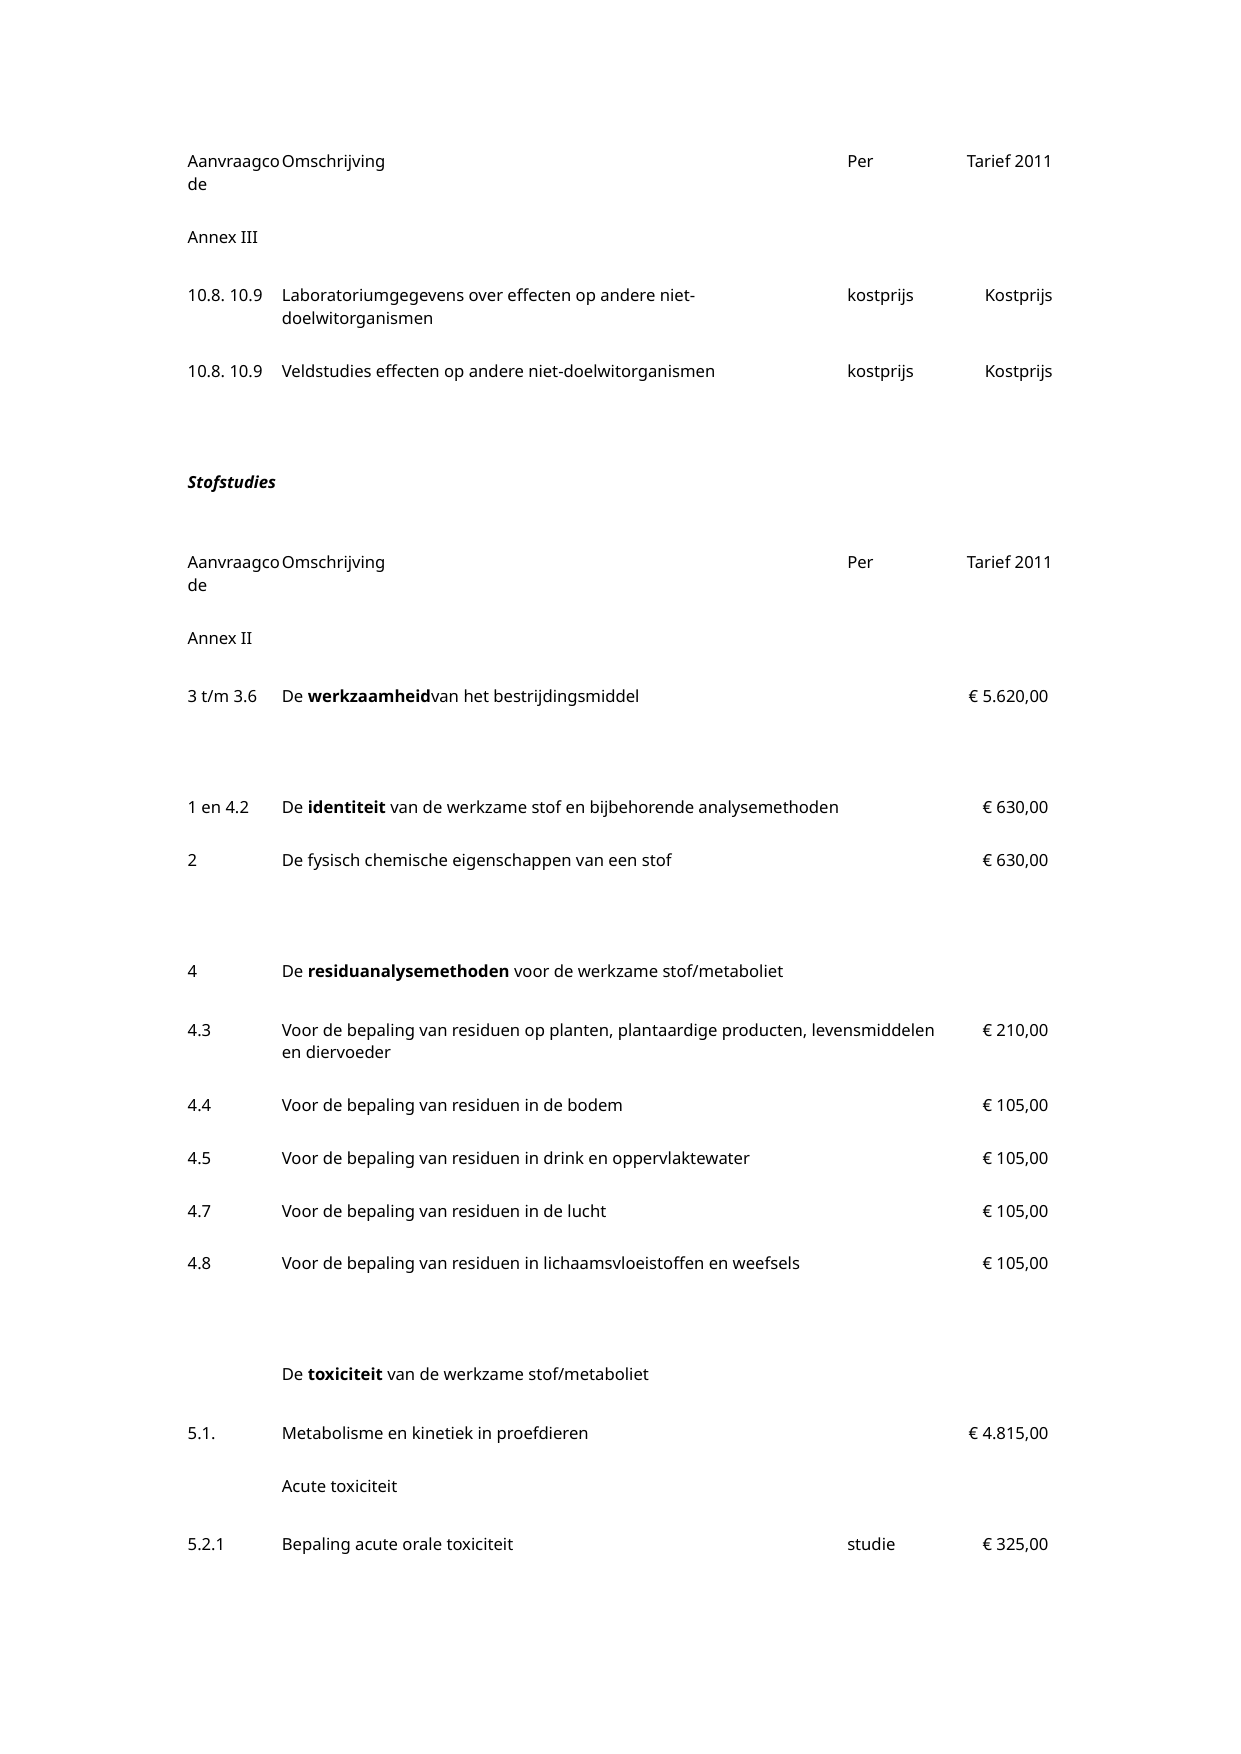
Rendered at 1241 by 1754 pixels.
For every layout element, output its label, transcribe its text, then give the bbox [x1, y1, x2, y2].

table_header Tarief 2011 [950, 551, 1053, 626]
table_header Omschrijving [282, 551, 847, 626]
table_cell € 5.620,00 [950, 685, 1053, 738]
table_cell Kostprijs [950, 359, 1053, 412]
table_cell Voor de bepaling van residuen op planten, plantaardige producten, levensmiddelen en diervoeder [282, 1018, 950, 1094]
table_cell [950, 1305, 1053, 1363]
table_cell [188, 1363, 282, 1421]
table_cell [282, 901, 847, 960]
table_cell € 105,00 [950, 1199, 1053, 1252]
table_cell Bepaling acute orale toxiciteit [282, 1533, 847, 1585]
table_cell [188, 901, 282, 960]
table_cell [847, 901, 950, 960]
table_header Per [847, 150, 950, 225]
table_cell [950, 626, 1053, 685]
table_cell 4 [188, 960, 282, 1018]
table_cell [950, 1363, 1053, 1421]
table_cell De fysisch chemische eigenschappen van een stof [282, 849, 950, 901]
table_cell De identiteit van de werkzame stof en bijbehorende analysemethoden [282, 796, 950, 849]
table_cell [847, 225, 950, 284]
table_cell Annex III [188, 225, 282, 284]
table_cell 5.2.1 [188, 1533, 282, 1585]
table_cell [188, 738, 282, 796]
text Stofstudies [187, 470, 1053, 493]
table_cell kostprijs [847, 359, 950, 412]
table_cell [282, 225, 847, 284]
table_cell 10.8. 10.9 [188, 359, 282, 412]
table_cell Voor de bepaling van residuen in de lucht [282, 1199, 950, 1252]
table_cell € 630,00 [950, 796, 1053, 849]
table_cell 4.7 [188, 1199, 282, 1252]
table_cell De toxiciteit van de werkzame stof/metaboliet [282, 1363, 950, 1421]
table_cell 5.1. [188, 1421, 282, 1474]
table_cell Voor de bepaling van residuen in lichaamsvloeistoffen en weefsels [282, 1252, 950, 1304]
table_cell De werkzaamheidvan het bestrijdingsmiddel [282, 685, 950, 738]
table_cell studie [847, 1533, 950, 1585]
table_cell [950, 901, 1053, 960]
table_header Per [847, 551, 950, 626]
table_cell [282, 738, 847, 796]
table_cell € 4.815,00 [950, 1421, 1053, 1474]
table_cell 10.8. 10.9 [188, 284, 282, 359]
table_cell € 325,00 [950, 1533, 1053, 1585]
table_cell De residuanalysemethoden voor de werkzame stof/metaboliet [282, 960, 950, 1018]
table_cell € 105,00 [950, 1252, 1053, 1304]
table_cell Metabolisme en kinetiek in proefdieren [282, 1421, 950, 1474]
table_cell 4.5 [188, 1146, 282, 1199]
table_cell € 105,00 [950, 1146, 1053, 1199]
table_cell Acute toxiciteit [282, 1474, 950, 1533]
table_cell [847, 1305, 950, 1363]
table_cell Kostprijs [950, 284, 1053, 359]
table_cell Voor de bepaling van residuen in de bodem [282, 1094, 950, 1146]
table_header Tarief 2011 [950, 150, 1053, 225]
table_cell [188, 1474, 282, 1533]
table_cell [950, 738, 1053, 796]
table_header Omschrijving [282, 150, 847, 225]
table_cell 3 t/m 3.6 [188, 685, 282, 738]
table_cell [950, 225, 1053, 284]
table_cell kostprijs [847, 284, 950, 359]
table_cell 2 [188, 849, 282, 901]
table_cell 4.8 [188, 1252, 282, 1304]
table_cell € 105,00 [950, 1094, 1053, 1146]
table_header Aanvraagcode [188, 551, 282, 626]
table_cell Veldstudies effecten op andere niet-doelwitorganismen [282, 359, 847, 412]
table_cell [282, 1305, 847, 1363]
table_cell € 210,00 [950, 1018, 1053, 1094]
table_cell 4.4 [188, 1094, 282, 1146]
table_cell [847, 738, 950, 796]
table_cell € 630,00 [950, 849, 1053, 901]
table_cell Annex II [188, 626, 282, 685]
table_cell [847, 626, 950, 685]
table_cell Laboratoriumgegevens over effecten op andere niet-doelwitorganismen [282, 284, 847, 359]
table_cell [950, 1474, 1053, 1533]
table_cell 1 en 4.2 [188, 796, 282, 849]
table_cell [950, 960, 1053, 1018]
table_cell Voor de bepaling van residuen in drink en oppervlaktewater [282, 1146, 950, 1199]
table_cell [188, 1305, 282, 1363]
table_cell 4.3 [188, 1018, 282, 1094]
table_cell [282, 626, 847, 685]
table_header Aanvraagcode [188, 150, 282, 225]
